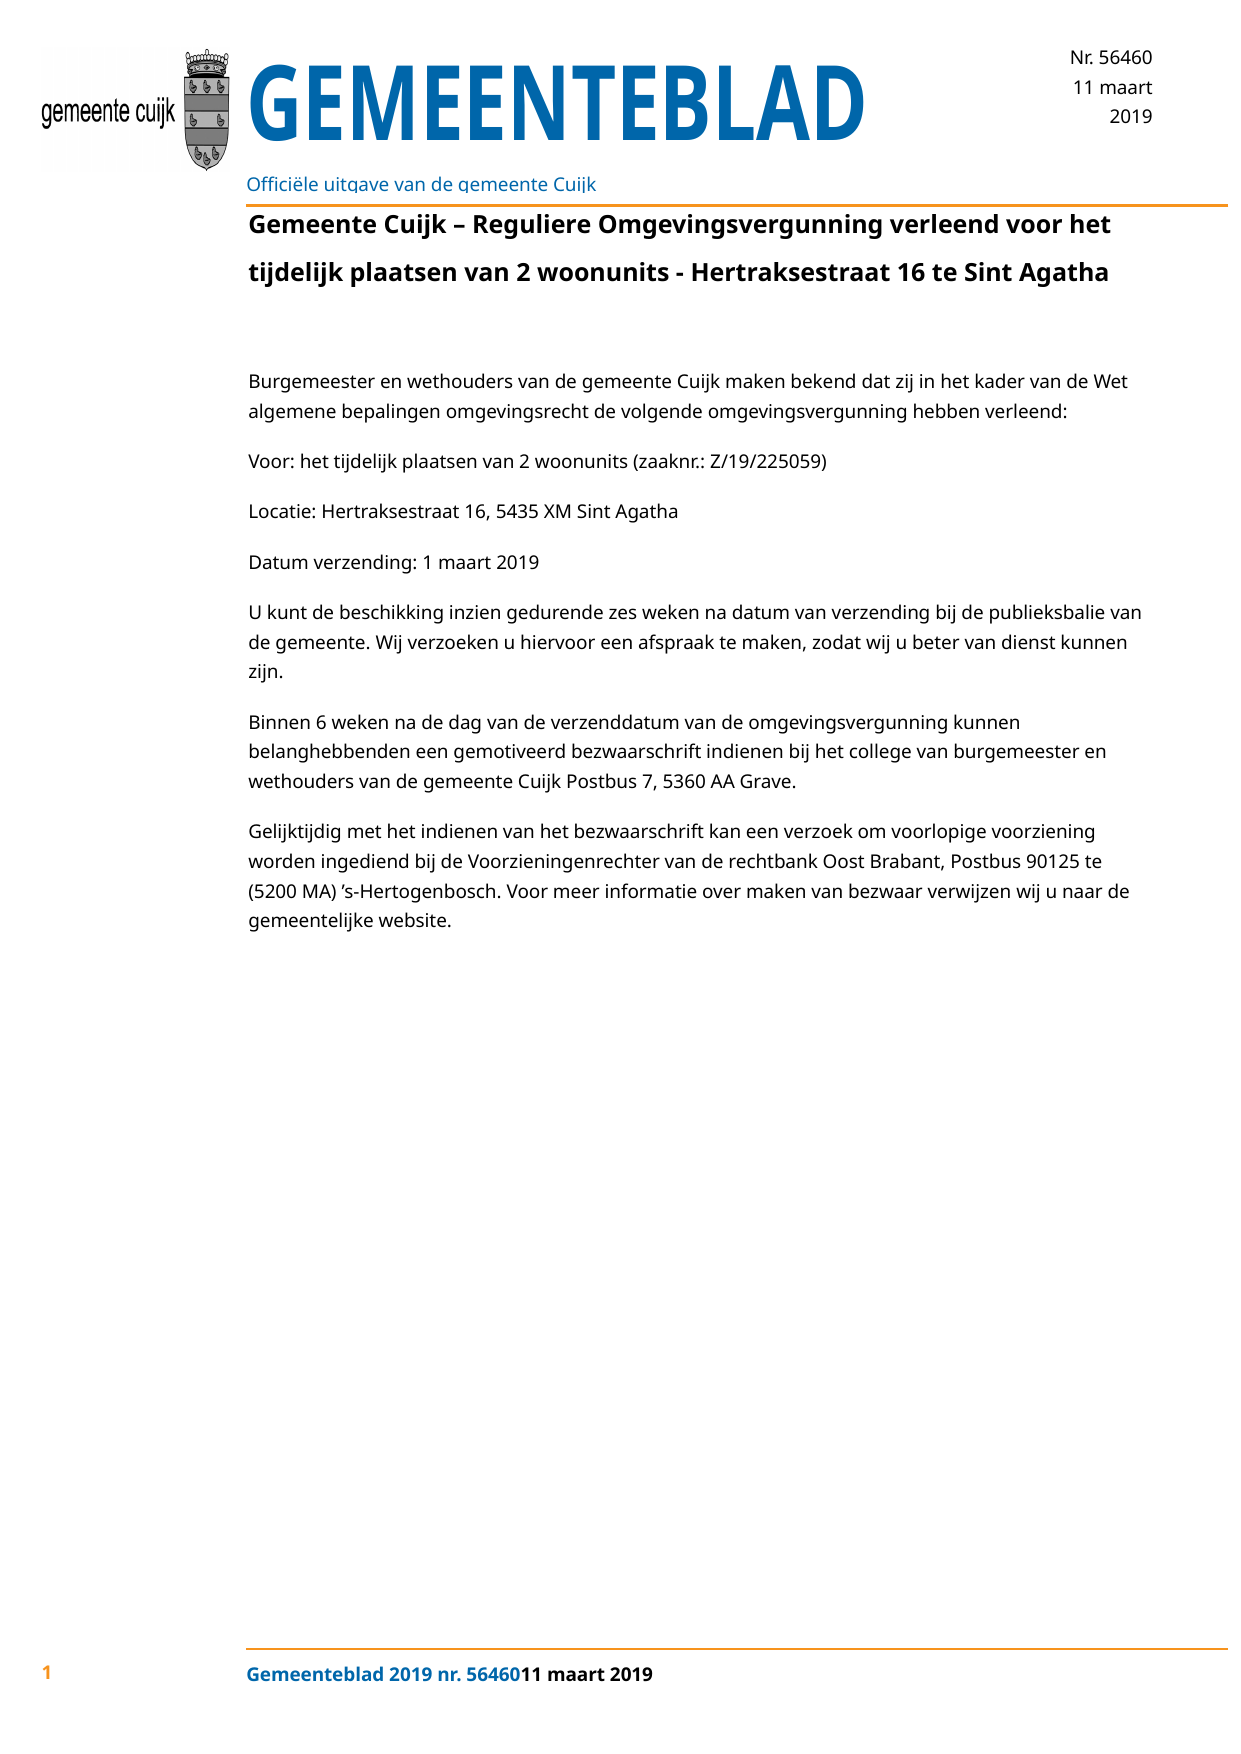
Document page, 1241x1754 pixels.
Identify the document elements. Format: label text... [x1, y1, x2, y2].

text Voor: het tijdelijk plaatsen van 2 woonunits (zaaknr.: Z/19/225059) [248, 448, 1152, 474]
text U kunt de beschikking inzien gedurende zes weken na datum van verzending bij de publieksbalie van de gemeente. Wij verzoeken u hiervoor een afspraak te maken, zodat wij u beter van dienst kunnen zijn. [248, 599, 1152, 684]
text Gelijktijdig met het indienen van het bezwaarschrift kan een verzoek om voorlopige voorziening worden ingediend bij de Voorzieningenrechter van de rechtbank Oost Brabant, Postbus 90125 te (5200 MA) ’s-Hertogenbosch. Voor meer informatie over maken van bezwaar verwijzen wij u naar de gemeentelijke website. [248, 819, 1152, 933]
picture [41, 47, 231, 172]
text Datum verzending: 1 maart 2019 [248, 549, 1152, 575]
text Burgemeester en wethouders van de gemeente Cuijk maken bekend dat zij in het kader van de Wet algemene bepalingen omgevingsrecht de volgende omgevingsvergunning hebben verleend: [248, 368, 1152, 424]
text Locatie: Hertraksestraat 16, 5435 XM Sint Agatha [248, 499, 1152, 524]
text Binnen 6 weken na de dag van de verzenddatum van de omgevingsvergunning kunnen belanghebbenden een gemotiveerd bezwaarschrift indienen bij het college van burgemeester en wethouders van de gemeente Cuijk Postbus 7, 5360 AA Grave. [248, 709, 1152, 794]
text Gemeente Cuijk – Reguliere Omgevingsvergunning verleend voor het tijdelijk plaatsen van 2 woonunits - Hertraksestraat 16 te Sint Agatha [248, 207, 1152, 288]
